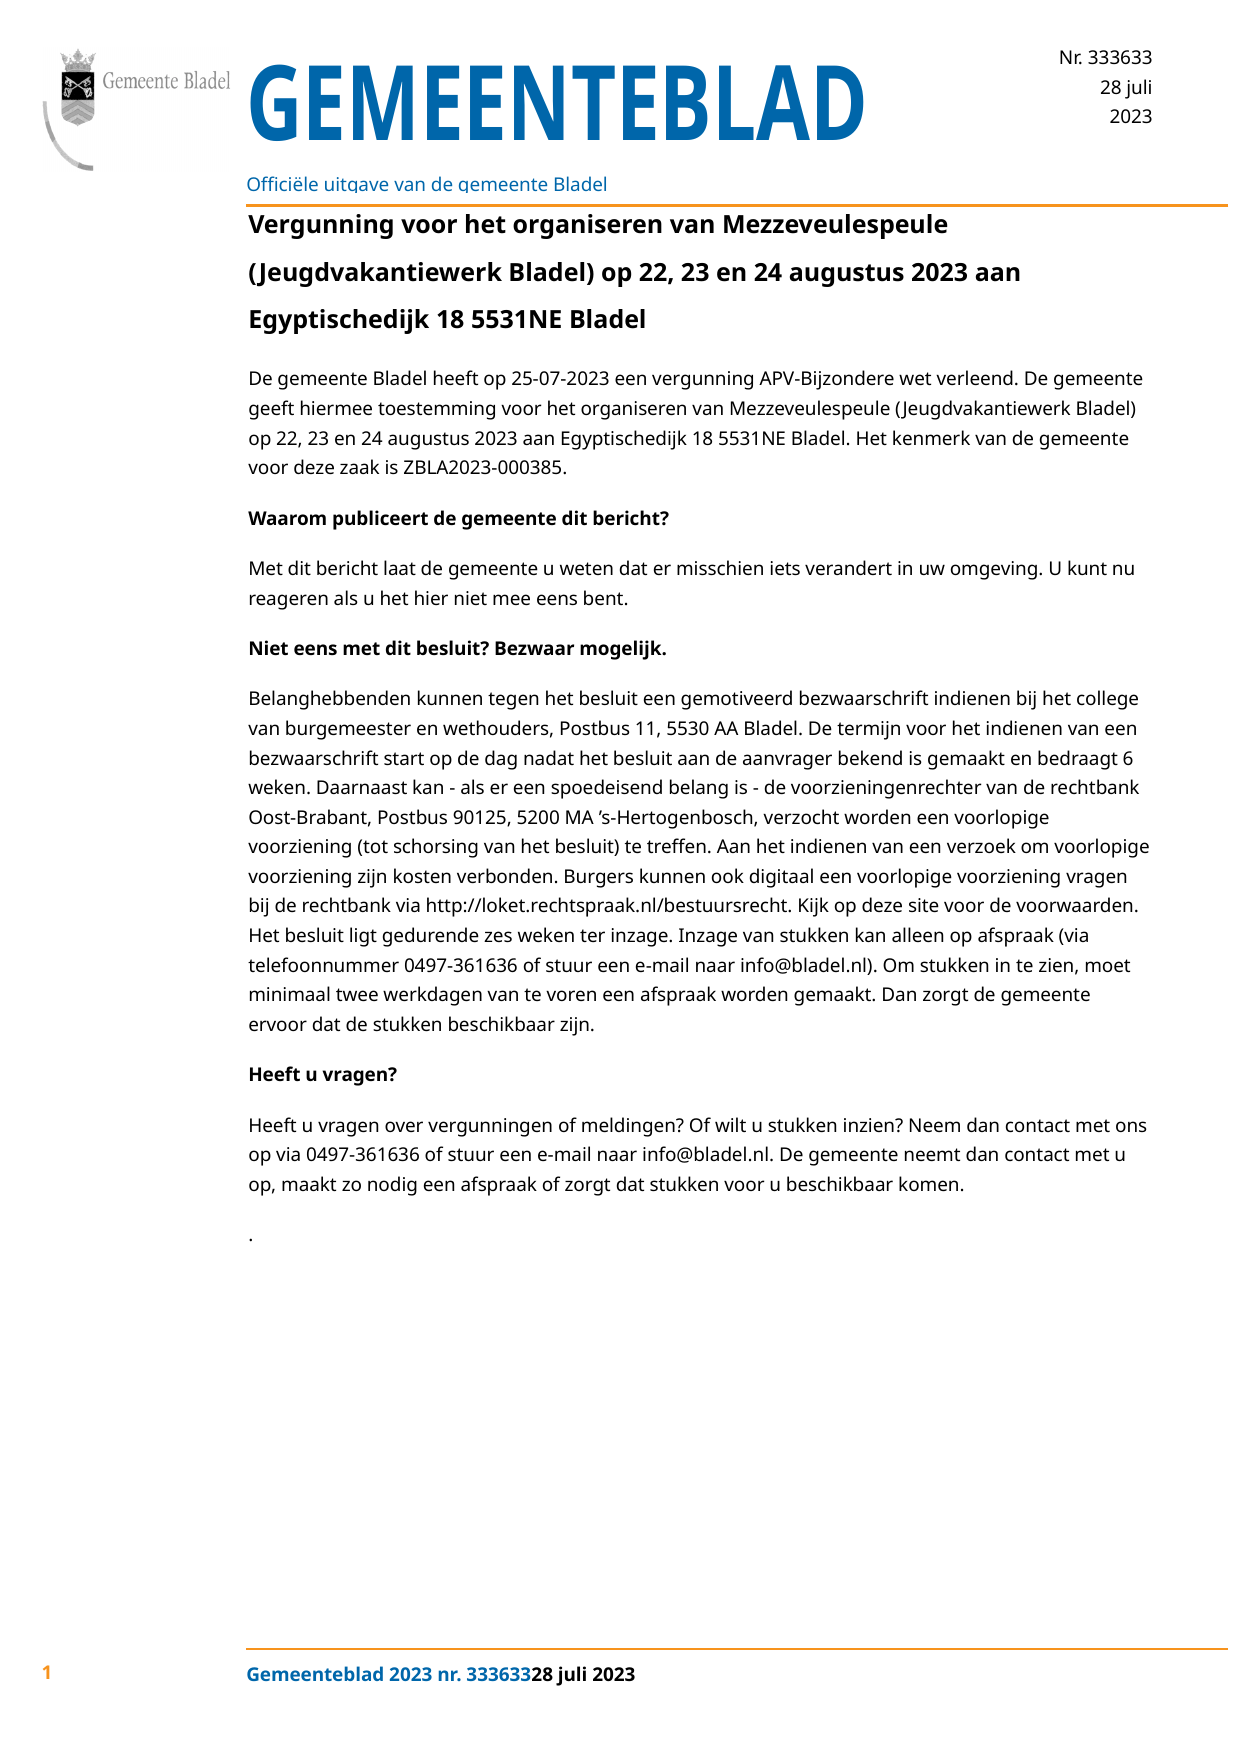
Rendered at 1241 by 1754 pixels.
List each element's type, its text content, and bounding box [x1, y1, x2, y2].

text De gemeente Bladel heeft op 25-07-2023 een vergunning APV-Bijzondere wet verleend. De gemeente geeft hiermee toestemming voor het organiseren van Mezzeveulespeule (Jeugdvakantiewerk Bladel) op 22, 23 en 24 augustus 2023 aan Egyptischedijk 18 5531NE Bladel. Het kenmerk van de gemeente voor deze zaak is ZBLA2023-000385. [248, 366, 1152, 480]
picture [41, 47, 231, 172]
text Waarom publiceert de gemeente dit bericht? [248, 505, 1152, 530]
text Belanghebbenden kunnen tegen het besluit een gemotiveerd bezwaarschrift indienen bij het college van burgemeester en wethouders, Postbus 11, 5530 AA Bladel. De termijn voor het indienen van een bezwaarschrift start op de dag nadat het besluit aan de aanvrager bekend is gemaakt en bedraagt 6 weken. Daarnaast kan - als er een spoedeisend belang is - de voorzieningenrechter van de rechtbank Oost-Brabant, Postbus 90125, 5200 MA ’s-Hertogenbosch, verzocht worden een voorlopige voorziening (tot schorsing van het besluit) te treffen. Aan het indienen van een verzoek om voorlopige voorziening zijn kosten verbonden. Burgers kunnen ook digitaal een voorlopige voorziening vragen bij de rechtbank via http://loket.rechtspraak.nl/bestuursrecht. Kijk op deze site voor de voorwaarden. Het besluit ligt gedurende zes weken ter inzage. Inzage van stukken kan alleen op afspraak (via telefoonnummer 0497-361636 of stuur een e-mail naar info@bladel.nl). Om stukken in te zien, moet minimaal twee werkdagen van te voren een afspraak worden gemaakt. Dan zorgt de gemeente ervoor dat de stukken beschikbaar zijn. [248, 686, 1152, 1037]
text Heeft u vragen? [248, 1061, 1152, 1087]
text Niet eens met dit besluit? Bezwaar mogelijk. [248, 635, 1152, 661]
text Met dit bericht laat de gemeente u weten dat er misschien iets verandert in uw omgeving. U kunt nu reageren als u het hier niet mee eens bent. [248, 555, 1152, 610]
text Vergunning voor het organiseren van Mezzeveulespeule (Jeugdvakantiewerk Bladel) op 22, 23 en 24 augustus 2023 aan Egyptischedijk 18 5531NE Bladel [248, 207, 1152, 336]
text . [248, 1221, 1152, 1247]
text Heeft u vragen over vergunningen of meldingen? Of wilt u stukken inzien? Neem dan contact met ons op via 0497-361636 of stuur een e-mail naar info@bladel.nl. De gemeente neemt dan contact met u op, maakt zo nodig een afspraak of zorgt dat stukken voor u beschikbaar komen. [248, 1112, 1152, 1197]
